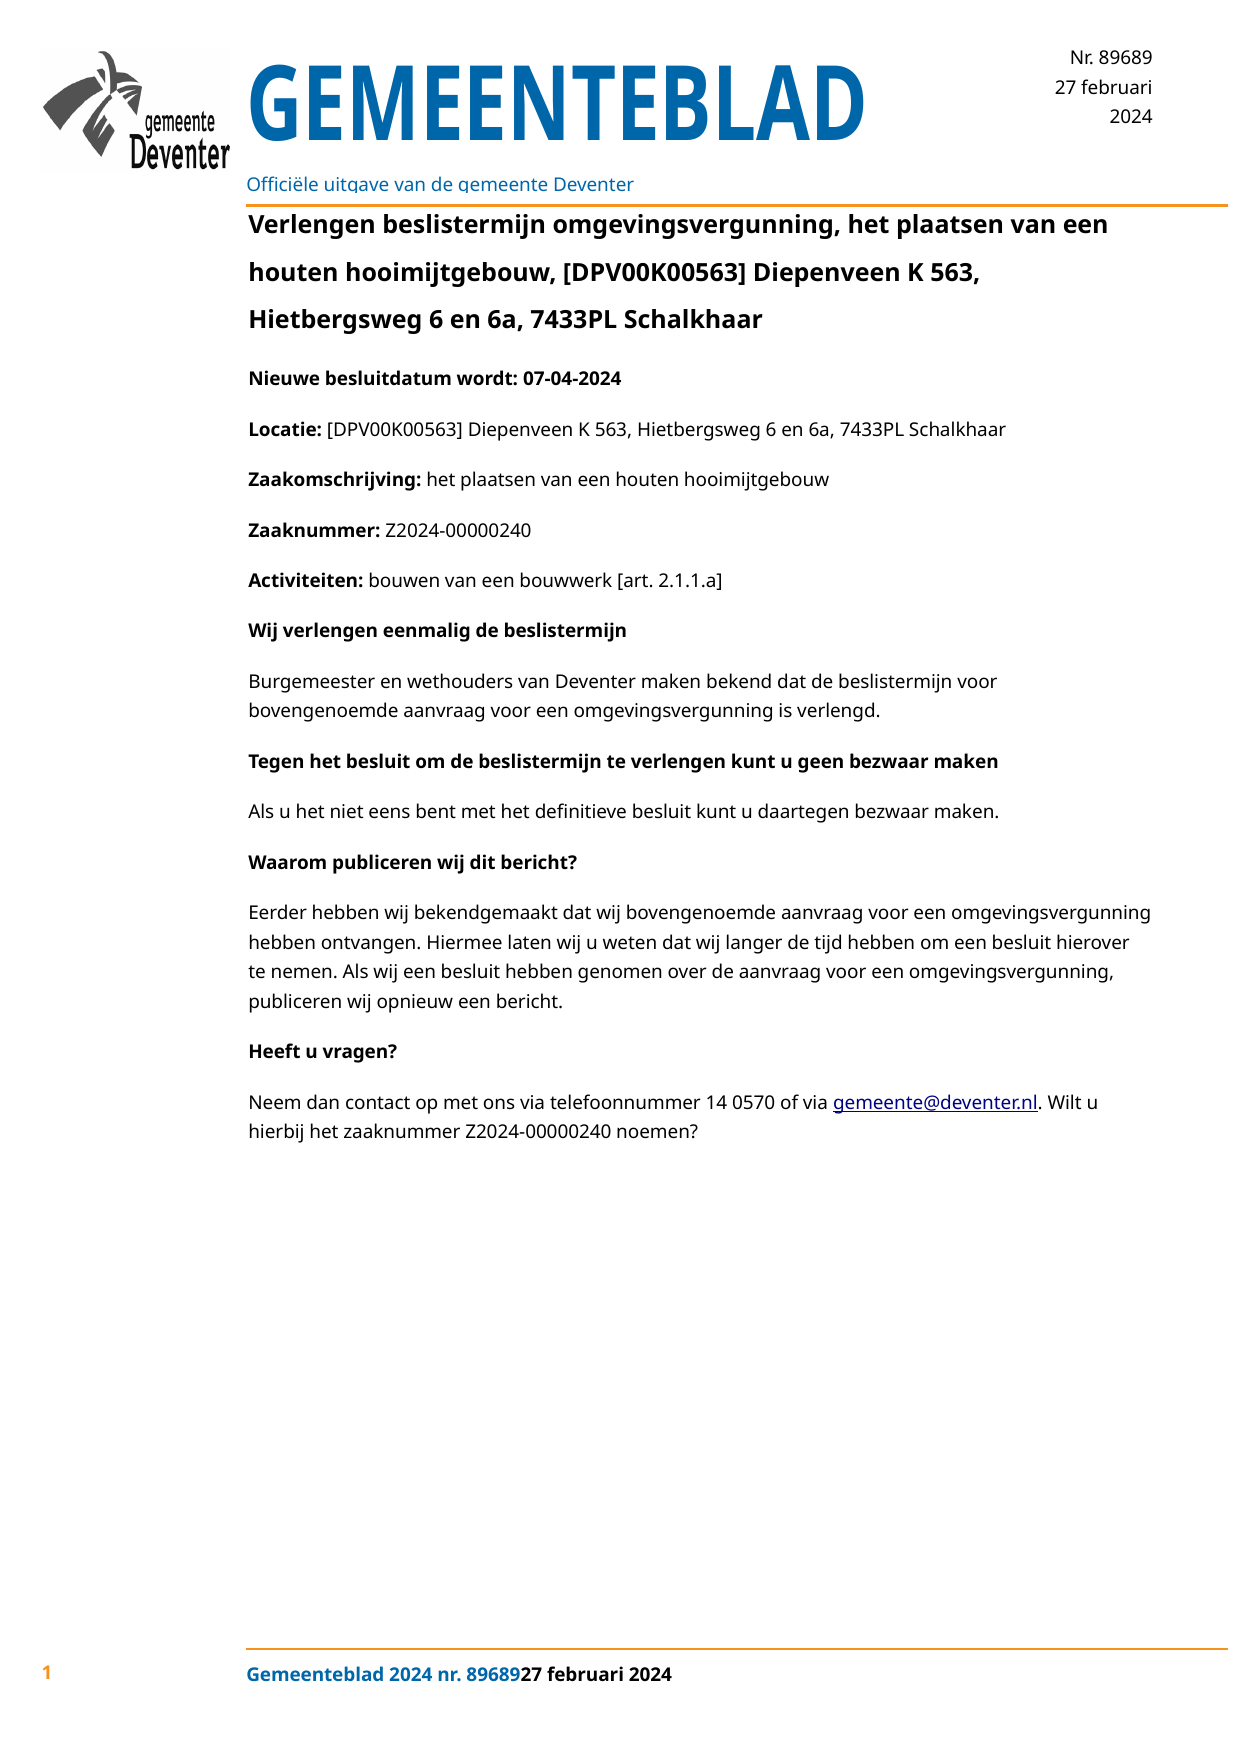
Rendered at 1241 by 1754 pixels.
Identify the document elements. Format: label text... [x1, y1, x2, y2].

text Locatie: [DPV00K00563] Diepenveen K 563, Hietbergsweg 6 en 6a, 7433PL Schalkhaar [248, 416, 1152, 442]
picture [41, 47, 231, 172]
text Tegen het besluit om de beslistermijn te verlengen kunt u geen bezwaar maken [248, 748, 1152, 774]
text Wij verlengen eenmalig de beslistermijn [248, 618, 1152, 643]
text Activiteiten: bouwen van een bouwwerk [art. 2.1.1.a] [248, 567, 1152, 593]
text Zaaknummer: Z2024-00000240 [248, 517, 1152, 542]
text Neem dan contact op met ons via telefoonnummer 14 0570 of via gemeente@deventer.nl. Wilt u hierbij het zaaknummer Z2024-00000240 noemen? [248, 1089, 1152, 1144]
text Verlengen beslistermijn omgevingsvergunning, het plaatsen van een houten hooimijtgebouw, [DPV00K00563] Diepenveen K 563, Hietbergsweg 6 en 6a, 7433PL Schalkhaar [248, 207, 1152, 336]
text Waarom publiceren wij dit bericht? [248, 849, 1152, 874]
text Eerder hebben wij bekendgemaakt dat wij bovengenoemde aanvraag voor een omgevingsvergunning hebben ontvangen. Hiermee laten wij u weten dat wij langer de tijd hebben om een besluit hierover te nemen. Als wij een besluit hebben genomen over de aanvraag voor een omgevingsvergunning, publiceren wij opnieuw een bericht. [248, 899, 1152, 1014]
text Heeft u vragen? [248, 1038, 1152, 1064]
text Als u het niet eens bent met het definitieve besluit kunt u daartegen bezwaar maken. [248, 798, 1152, 824]
text Burgemeester en wethouders van Deventer maken bekend dat de beslistermijn voor bovengenoemde aanvraag voor een omgevingsvergunning is verlengd. [248, 668, 1152, 723]
text Zaakomschrijving: het plaatsen van een houten hooimijtgebouw [248, 466, 1152, 492]
text Nieuwe besluitdatum wordt: 07-04-2024 [248, 366, 1152, 391]
